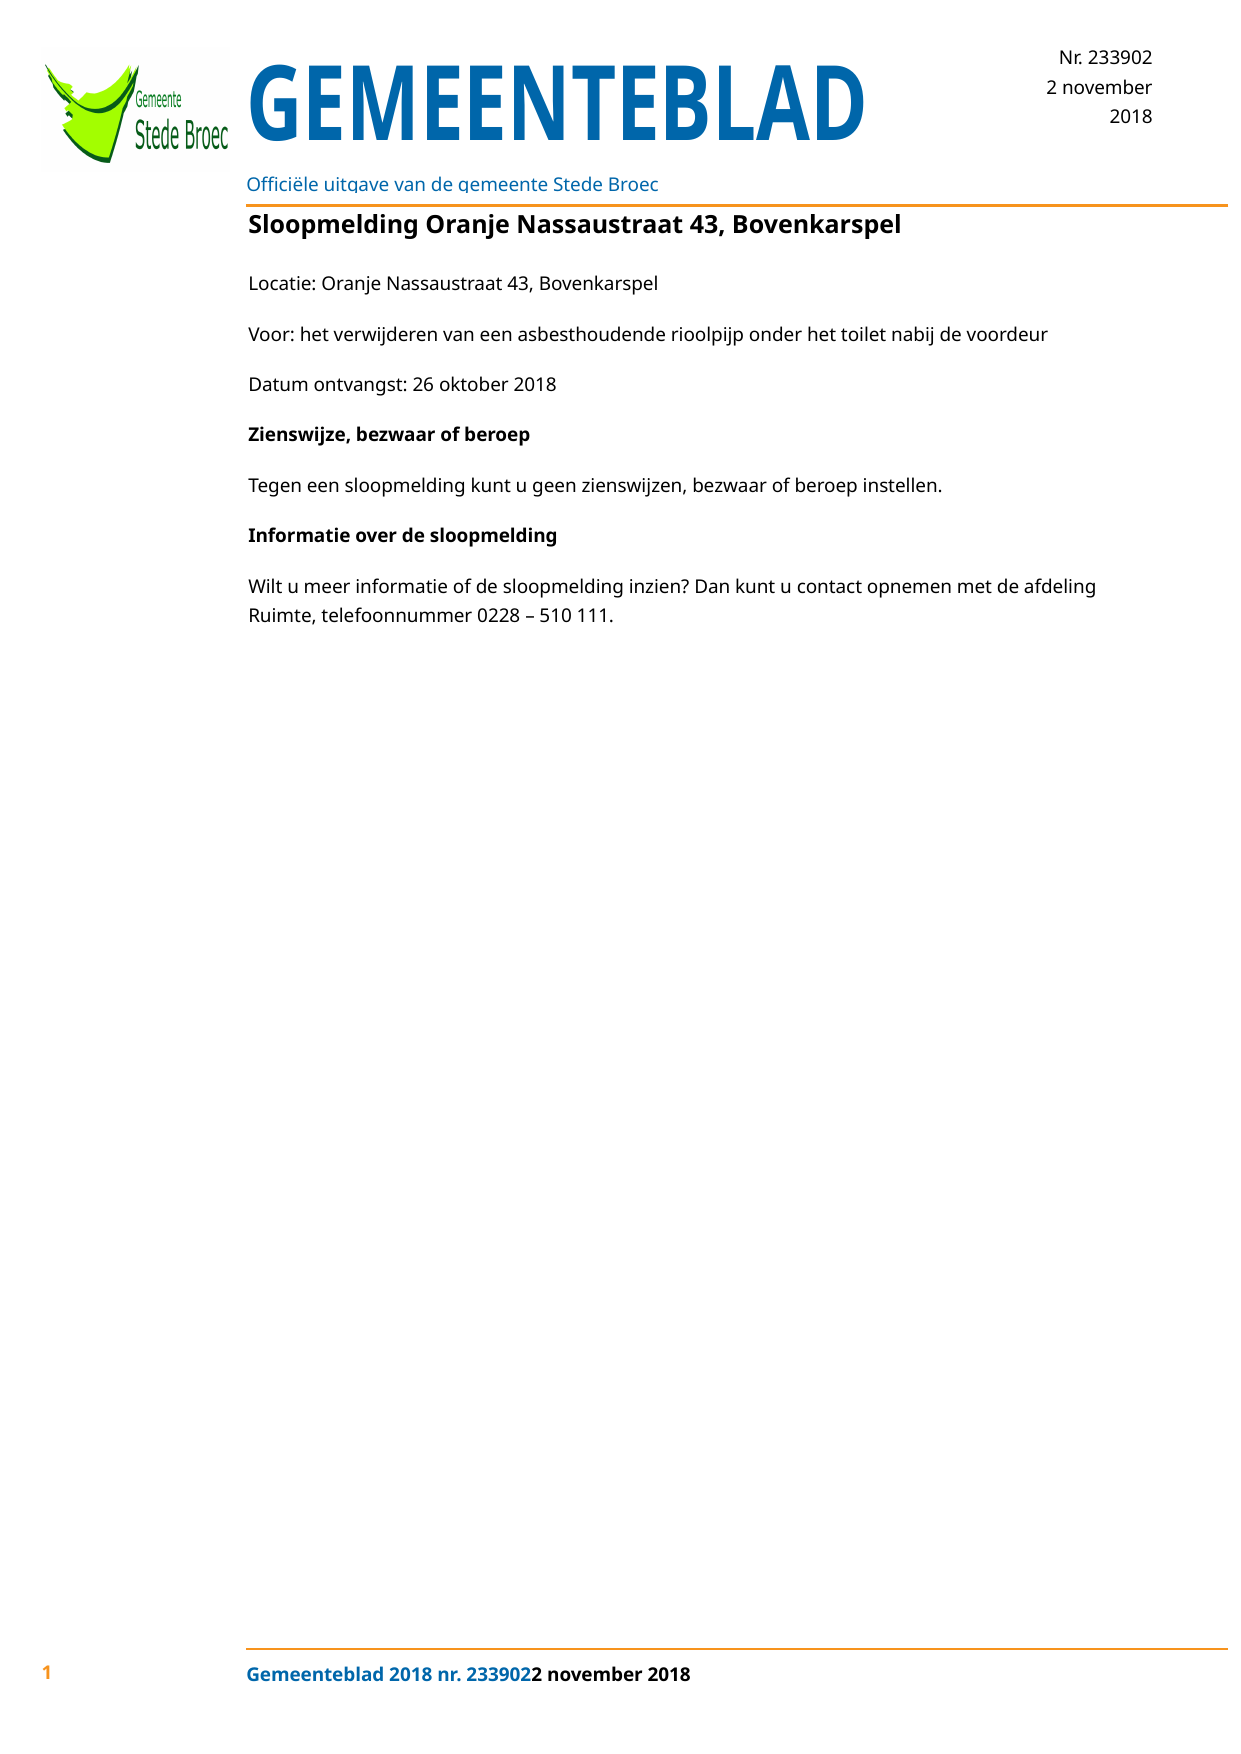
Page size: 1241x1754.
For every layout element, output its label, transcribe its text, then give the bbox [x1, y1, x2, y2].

picture [41, 47, 231, 172]
text Voor: het verwijderen van een asbesthoudende rioolpijp onder het toilet nabij de voordeur [248, 321, 1152, 346]
text Datum ontvangst: 26 oktober 2018 [248, 371, 1152, 397]
text Locatie: Oranje Nassaustraat 43, Bovenkarspel [248, 270, 1152, 296]
text Wilt u meer informatie of de sloopmelding inzien? Dan kunt u contact opnemen met de afdeling Ruimte, telefoonnummer 0228 – 510 111. [248, 573, 1152, 628]
text Tegen een sloopmelding kunt u geen zienswijzen, bezwaar of beroep instellen. [248, 472, 1152, 498]
text Informatie over de sloopmelding [248, 522, 1152, 548]
text Sloopmelding Oranje Nassaustraat 43, Bovenkarspel [248, 207, 1152, 241]
text Zienswijze, bezwaar of beroep [248, 422, 1152, 447]
